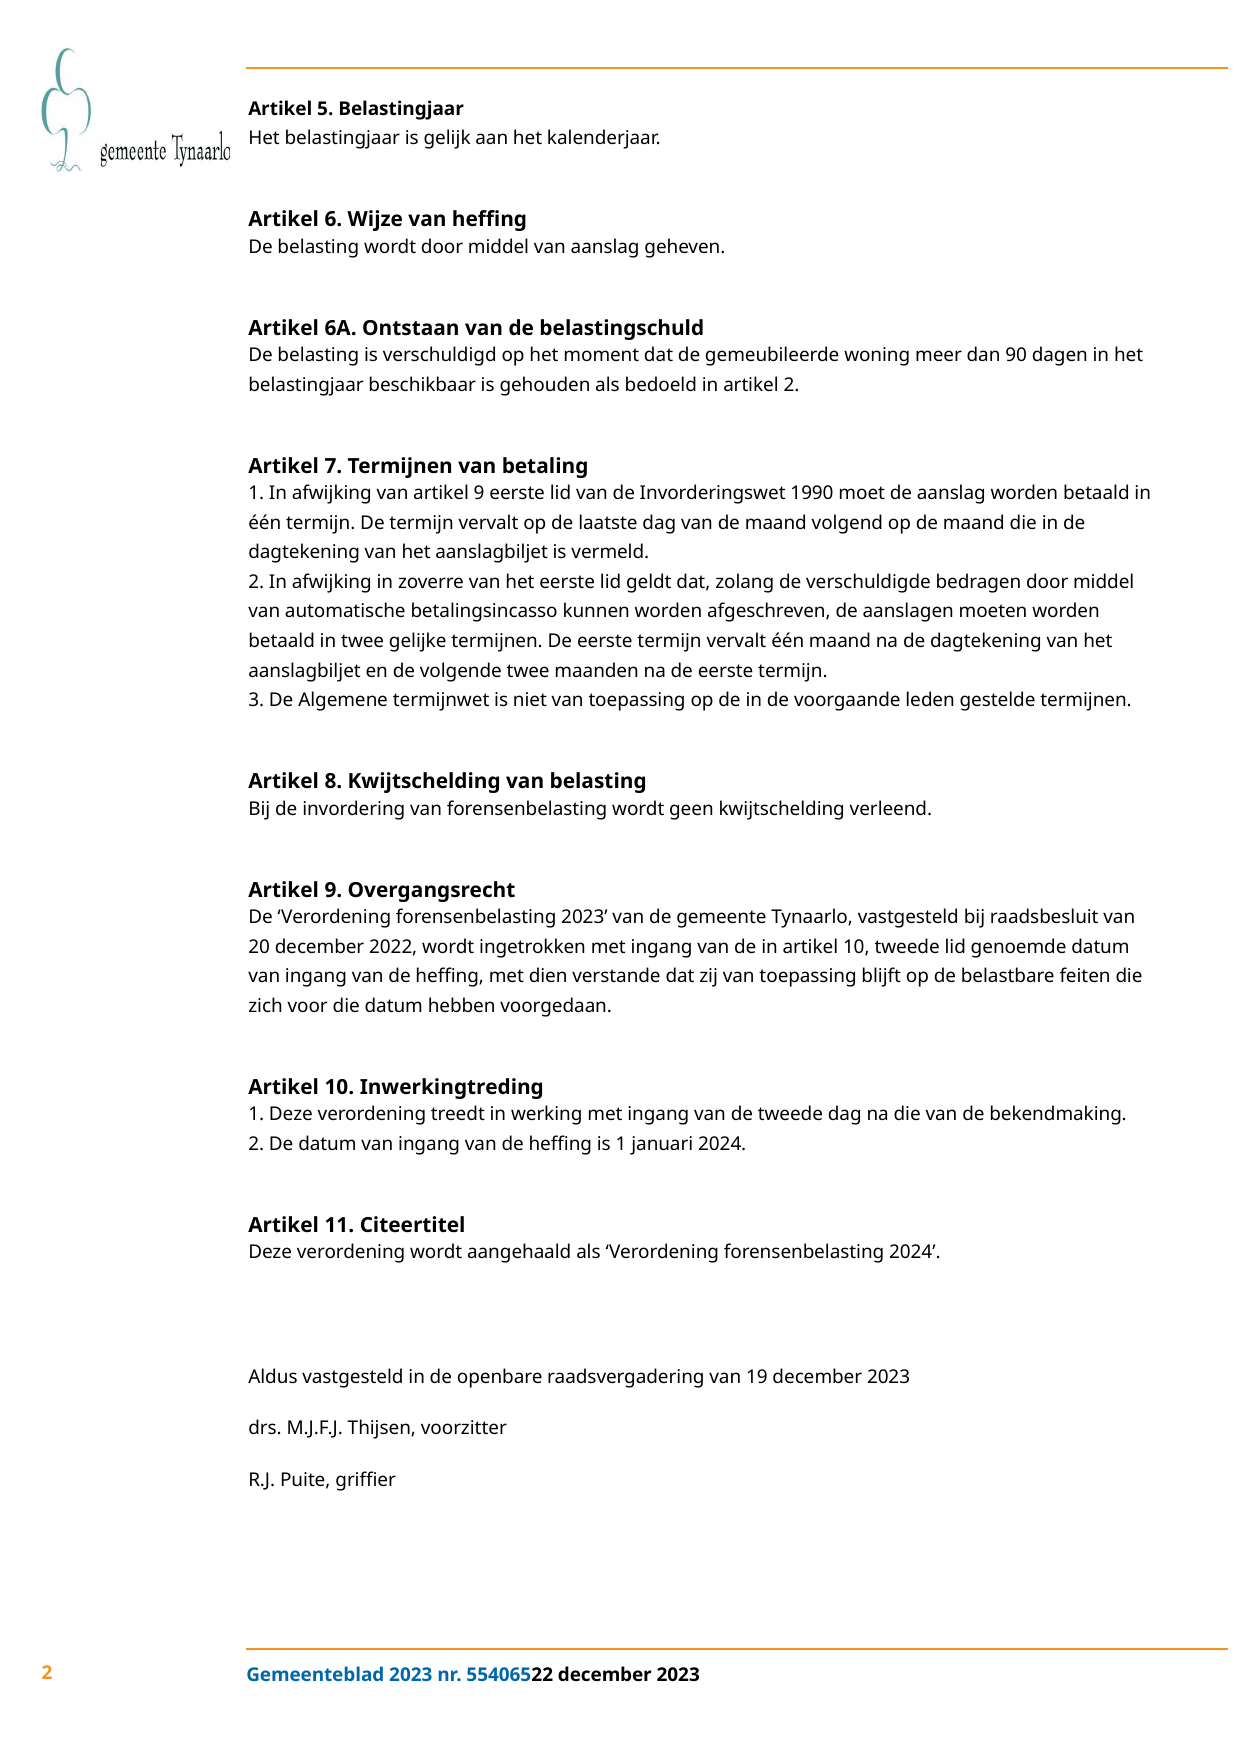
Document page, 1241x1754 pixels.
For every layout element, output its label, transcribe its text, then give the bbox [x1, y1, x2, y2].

text Artikel 5. Belastingjaar [248, 95, 1152, 121]
text R.J. Puite, griffier [248, 1466, 1152, 1492]
text Artikel 10. Inwerkingtreding [248, 1072, 1152, 1100]
text Het belastingjaar is gelijk aan het kalenderjaar. [248, 124, 1152, 150]
text De ‘Verordening forensenbelasting 2023’ van de gemeente Tynaarlo, vastgesteld bij raadsbesluit van [248, 903, 1152, 929]
text Bij de invordering van forensenbelasting wordt geen kwijtschelding verleend. [248, 795, 1152, 821]
text Aldus vastgesteld in de openbare raadsvergadering van 19 december 2023 [248, 1363, 1152, 1389]
text De belasting is verschuldigd op het moment dat de gemeubileerde woning meer dan 90 dagen in het belastingjaar beschikbaar is gehouden als bedoeld in artikel 2. [248, 341, 1152, 397]
text drs. M.J.F.J. Thijsen, voorzitter [248, 1414, 1152, 1440]
text 20 december 2022, wordt ingetrokken met ingang van de in artikel 10, tweede lid genoemde datum van ingang van de heffing, met dien verstande dat zij van toepassing blijft op de belastbare feiten die zich voor die datum hebben voorgedaan. [248, 933, 1152, 1018]
text Artikel 6. Wijze van heffing [248, 204, 1152, 233]
text Deze verordening wordt aangehaald als ‘Verordening forensenbelasting 2024’. [248, 1238, 1152, 1264]
picture [41, 47, 231, 172]
text Artikel 9. Overgangsrecht [248, 875, 1152, 903]
text Artikel 6A. Ontstaan van de belastingschuld [248, 313, 1152, 341]
text 2. In afwijking in zoverre van het eerste lid geldt dat, zolang de verschuldigde bedragen door middel van automatische betalingsincasso kunnen worden afgeschreven, de aanslagen moeten worden betaald in twee gelijke termijnen. De eerste termijn vervalt één maand na de dagtekening van het aanslagbiljet en de volgende twee maanden na de eerste termijn. [248, 568, 1152, 682]
text 1. Deze verordening treedt in werking met ingang van de tweede dag na die van de bekendmaking. [248, 1100, 1152, 1126]
text Artikel 11. Citeertitel [248, 1210, 1152, 1238]
text 3. De Algemene termijnwet is niet van toepassing op de in de voorgaande leden gestelde termijnen. [248, 686, 1152, 712]
text Artikel 7. Termijnen van betaling [248, 451, 1152, 479]
text 2. De datum van ingang van de heffing is 1 januari 2024. [248, 1130, 1152, 1156]
text De belasting wordt door middel van aanslag geheven. [248, 233, 1152, 258]
text 1. In afwijking van artikel 9 eerste lid van de Invorderingswet 1990 moet de aanslag worden betaald in één termijn. De termijn vervalt op de laatste dag van de maand volgend op de maand die in de dagtekening van het aanslagbiljet is vermeld. [248, 479, 1152, 564]
text Artikel 8. Kwijtschelding van belasting [248, 766, 1152, 795]
